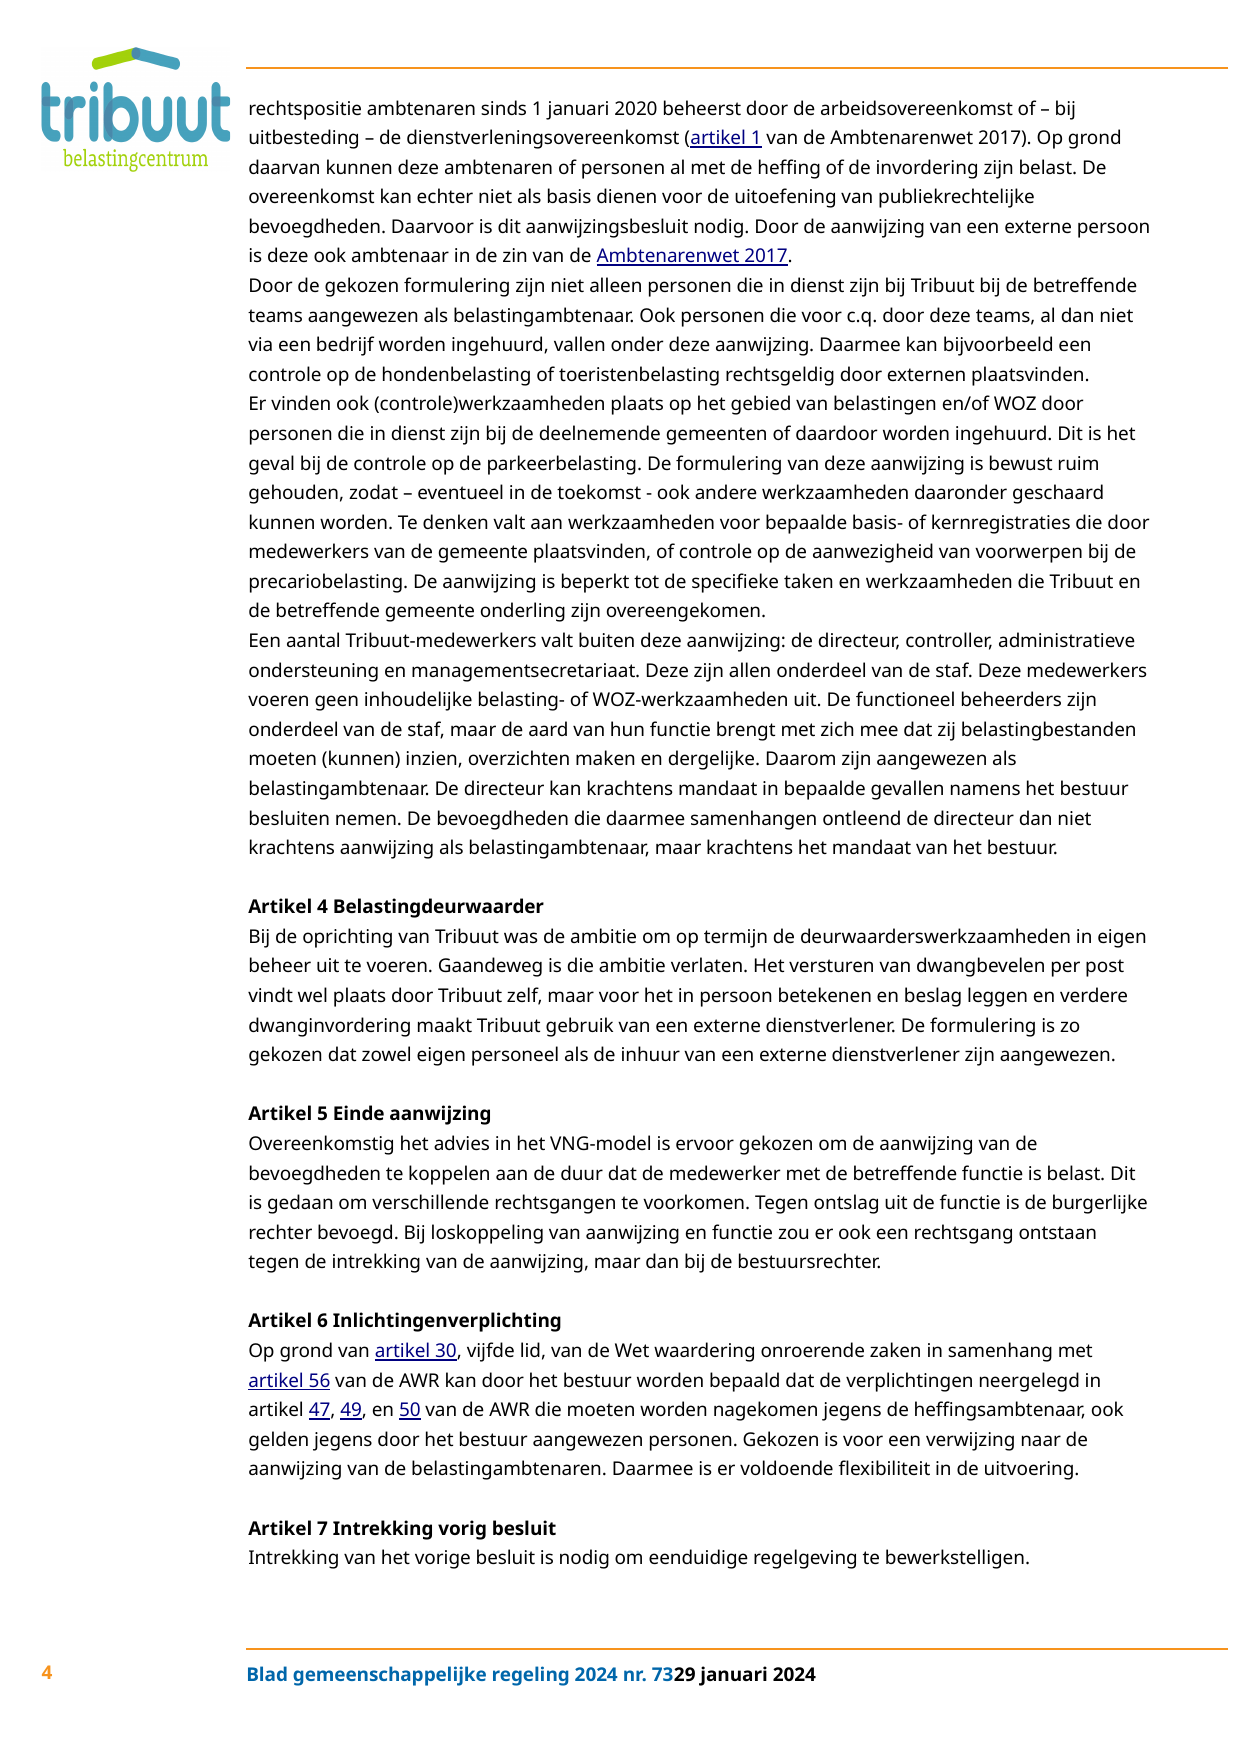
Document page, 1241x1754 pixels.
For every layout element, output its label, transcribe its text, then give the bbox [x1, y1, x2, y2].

text rechtspositie ambtenaren sinds 1 januari 2020 beheerst door de arbeidsovereenkomst of – bij uitbesteding – de dienstverleningsovereenkomst (artikel 1 van de Ambtenarenwet 2017). Op grond daarvan kunnen deze ambtenaren of personen al met de heffing of de invordering zijn belast. De overeenkomst kan echter niet als basis dienen voor de uitoefening van publiekrechtelijke bevoegdheden. Daarvoor is dit aanwijzingsbesluit nodig. Door de aanwijzing van een externe persoon is deze ook ambtenaar in de zin van de Ambtenarenwet 2017. [248, 95, 1152, 268]
text Door de gekozen formulering zijn niet alleen personen die in dienst zijn bij Tribuut bij de betreffende teams aangewezen als belastingambtenaar. Ook personen die voor c.q. door deze teams, al dan niet via een bedrijf worden ingehuurd, vallen onder deze aanwijzing. Daarmee kan bijvoorbeeld een controle op de hondenbelasting of toeristenbelasting rechtsgeldig door externen plaatsvinden. [248, 272, 1152, 387]
text Artikel 5 Einde aanwijzing [248, 1101, 1152, 1126]
text Er vinden ook (controle)werkzaamheden plaats op het gebied van belastingen en/of WOZ door personen die in dienst zijn bij de deelnemende gemeenten of daardoor worden ingehuurd. Dit is het geval bij de controle op de parkeerbelasting. De formulering van deze aanwijzing is bewust ruim gehouden, zodat – eventueel in de toekomst - ook andere werkzaamheden daaronder geschaard kunnen worden. Te denken valt aan werkzaamheden voor bepaalde basis- of kernregistraties die door medewerkers van de gemeente plaatsvinden, of controle op de aanwezigheid van voorwerpen bij de precariobelasting. De aanwijzing is beperkt tot de specifieke taken en werkzaamheden die Tribuut en de betreffende gemeente onderling zijn overeengekomen. [248, 391, 1152, 623]
text Bij de oprichting van Tribuut was de ambitie om op termijn de deurwaarderswerkzaamheden in eigen beheer uit te voeren. Gaandeweg is die ambitie verlaten. Het versturen van dwangbevelen per post vindt wel plaats door Tribuut zelf, maar voor het in persoon betekenen en beslag leggen en verdere dwanginvordering maakt Tribuut gebruik van een externe dienstverlener. De formulering is zo gekozen dat zowel eigen personeel als de inhuur van een externe dienstverlener zijn aangewezen. [248, 923, 1152, 1067]
text Artikel 6 Inlichtingenverplichting [248, 1308, 1152, 1333]
text Op grond van artikel 30, vijfde lid, van de Wet waardering onroerende zaken in samenhang met artikel 56 van de AWR kan door het bestuur worden bepaald dat de verplichtingen neergelegd in artikel 47, 49, en 50 van de AWR die moeten worden nagekomen jegens de heffingsambtenaar, ook gelden jegens door het bestuur aangewezen personen. Gekozen is voor een verwijzing naar de aanwijzing van de belastingambtenaren. Daarmee is er voldoende flexibiliteit in de uitvoering. [248, 1337, 1152, 1481]
text Artikel 4 Belastingdeurwaarder [248, 893, 1152, 919]
text Overeenkomstig het advies in het VNG-model is ervoor gekozen om de aanwijzing van de bevoegdheden te koppelen aan de duur dat de medewerker met de betreffende functie is belast. Dit is gedaan om verschillende rechtsgangen te voorkomen. Tegen ontslag uit de functie is de burgerlijke rechter bevoegd. Bij loskoppeling van aanwijzing en functie zou er ook een rechtsgang ontstaan tegen de intrekking van de aanwijzing, maar dan bij de bestuursrechter. [248, 1130, 1152, 1274]
text Een aantal Tribuut-medewerkers valt buiten deze aanwijzing: de directeur, controller, administratieve ondersteuning en managementsecretariaat. Deze zijn allen onderdeel van de staf. Deze medewerkers voeren geen inhoudelijke belasting- of WOZ-werkzaamheden uit. De functioneel beheerders zijn onderdeel van de staf, maar de aard van hun functie brengt met zich mee dat zij belastingbestanden moeten (kunnen) inzien, overzichten maken en dergelijke. Daarom zijn aangewezen als belastingambtenaar. De directeur kan krachtens mandaat in bepaalde gevallen namens het bestuur besluiten nemen. De bevoegdheden die daarmee samenhangen ontleend de directeur dan niet krachtens aanwijzing als belastingambtenaar, maar krachtens het mandaat van het bestuur. [248, 627, 1152, 860]
text Intrekking van het vorige besluit is nodig om eenduidige regelgeving te bewerkstelligen. [248, 1544, 1152, 1570]
picture [41, 47, 231, 172]
text Artikel 7 Intrekking vorig besluit [248, 1515, 1152, 1541]
